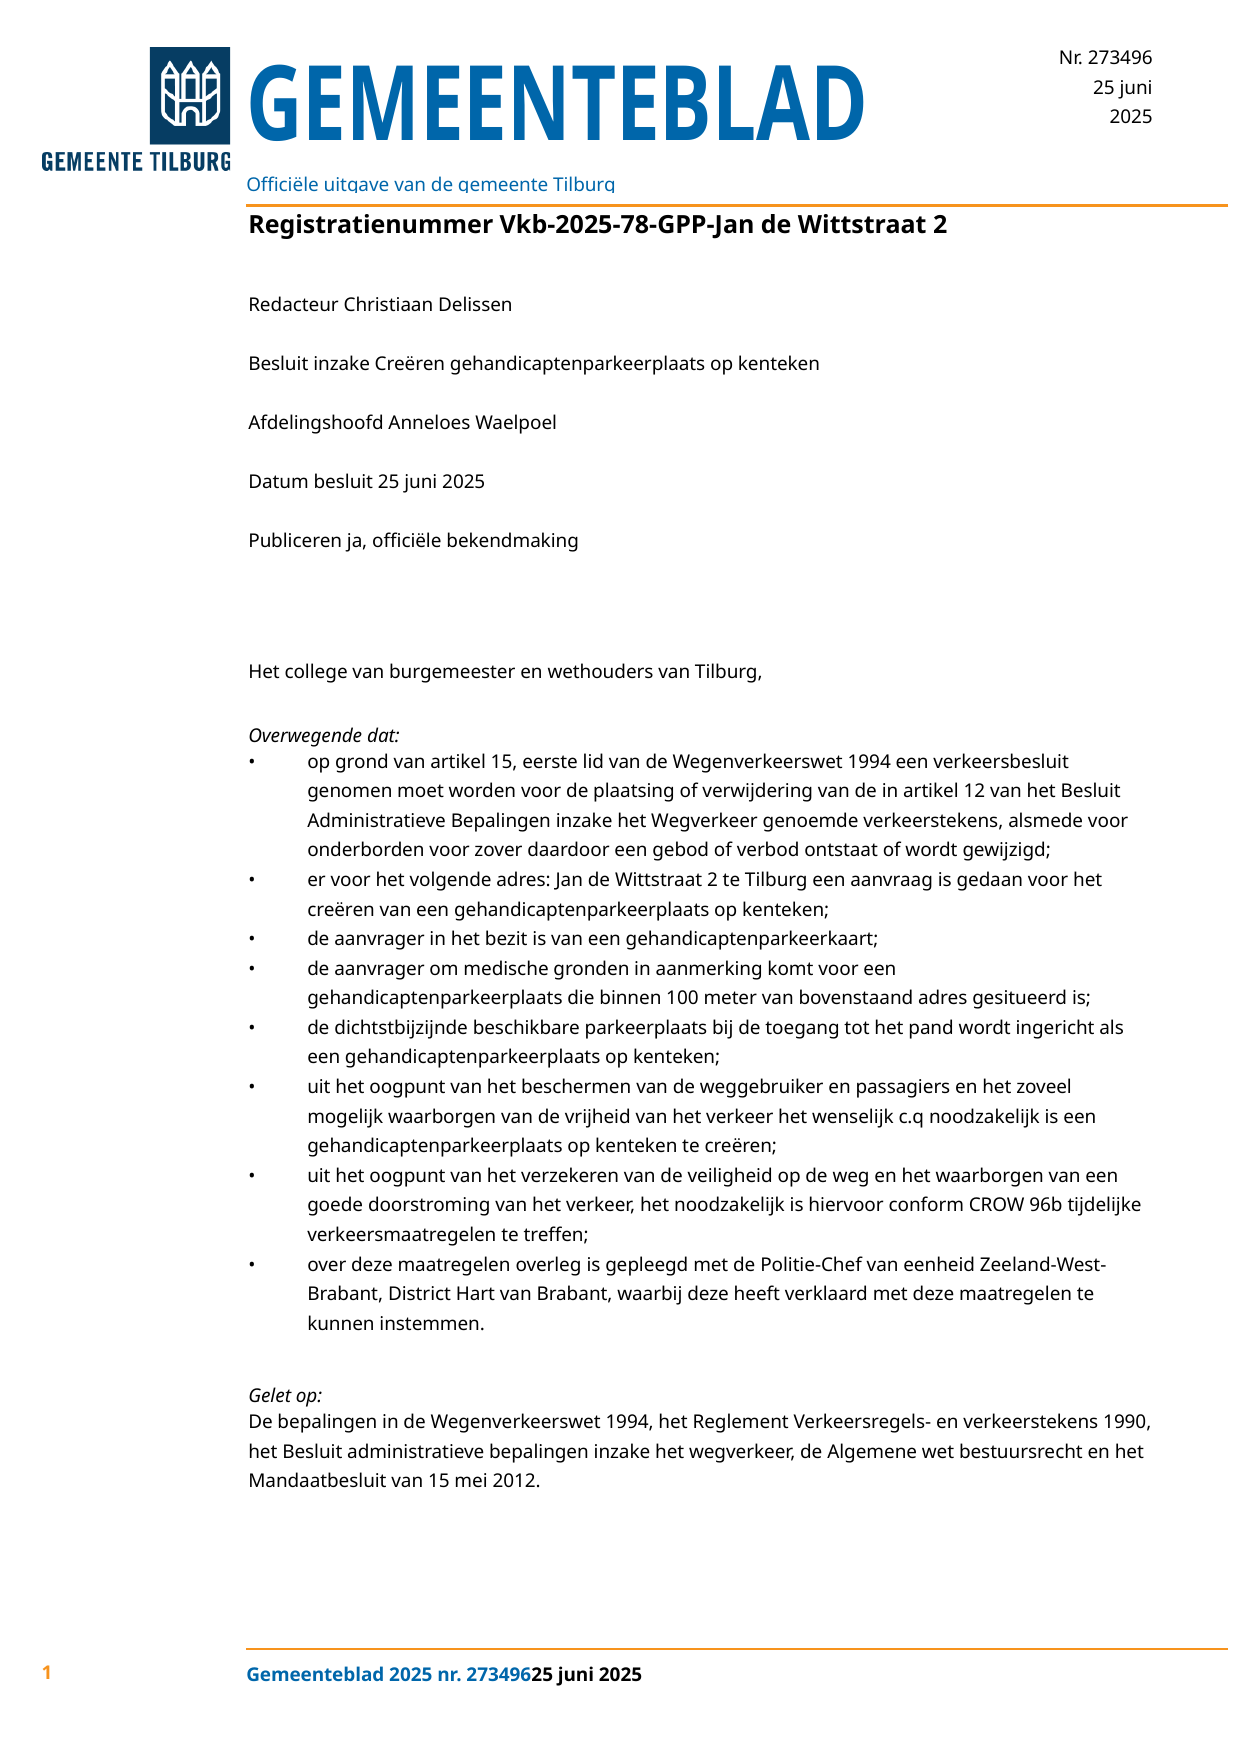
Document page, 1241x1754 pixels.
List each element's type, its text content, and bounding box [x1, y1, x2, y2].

text Publiceren ja, officiële bekendmaking [248, 528, 1152, 553]
list uit het oogpunt van het beschermen van de weggebruiker en passagiers en het zoveel mogelijk waarborgen van de vrijheid van het verkeer het wenselijk c.q noodzakelijk is een gehandicaptenparkeerplaats op kenteken te creëren; [248, 1073, 1152, 1158]
list de dichtstbijzijnde beschikbare parkeerplaats bij de toegang tot het pand wordt ingericht als een gehandicaptenparkeerplaats op kenteken; [248, 1014, 1152, 1069]
text Overwegende dat: [248, 722, 1152, 748]
list de aanvrager om medische gronden in aanmerking komt voor een gehandicaptenparkeerplaats die binnen 100 meter van bovenstaand adres gesitueerd is; [248, 955, 1152, 1010]
picture [41, 47, 231, 172]
text De bepalingen in de Wegenverkeerswet 1994, het Reglement Verkeersregels- en verkeerstekens 1990, het Besluit administratieve bepalingen inzake het wegverkeer, de Algemene wet bestuursrecht en het Mandaatbesluit van 15 mei 2012. [248, 1408, 1152, 1493]
text Redacteur Christiaan Delissen [248, 291, 1152, 317]
text Afdelingshoofd Anneloes Waelpoel [248, 409, 1152, 435]
text Gelet op: [248, 1383, 1152, 1408]
list over deze maatregelen overleg is gepleegd met de Politie-Chef van eenheid Zeeland-West-Brabant, District Hart van Brabant, waarbij deze heeft verklaard met deze maatregelen te kunnen instemmen. [248, 1251, 1152, 1336]
list uit het oogpunt van het verzekeren van de veiligheid op de weg en het waarborgen van een goede doorstroming van het verkeer, het noodzakelijk is hiervoor conform CROW 96b tijdelijke verkeersmaatregelen te treffen; [248, 1162, 1152, 1247]
text Registratienummer Vkb-2025-78-GPP-Jan de Wittstraat 2 [248, 207, 1152, 241]
list de aanvrager in het bezit is van een gehandicaptenparkeerkaart; [248, 925, 1152, 951]
text Datum besluit 25 juni 2025 [248, 468, 1152, 494]
text Besluit inzake Creëren gehandicaptenparkeerplaats op kenteken [248, 350, 1152, 376]
text Het college van burgemeester en wethouders van Tilburg, [248, 658, 1152, 684]
list op grond van artikel 15, eerste lid van de Wegenverkeerswet 1994 een verkeersbesluit genomen moet worden voor de plaatsing of verwijdering van de in artikel 12 van het Besluit Administratieve Bepalingen inzake het Wegverkeer genoemde verkeerstekens, alsmede voor onderborden voor zover daardoor een gebod of verbod ontstaat of wordt gewijzigd; [248, 748, 1152, 862]
list er voor het volgende adres: Jan de Wittstraat 2 te Tilburg een aanvraag is gedaan voor het creëren van een gehandicaptenparkeerplaats op kenteken; [248, 866, 1152, 921]
